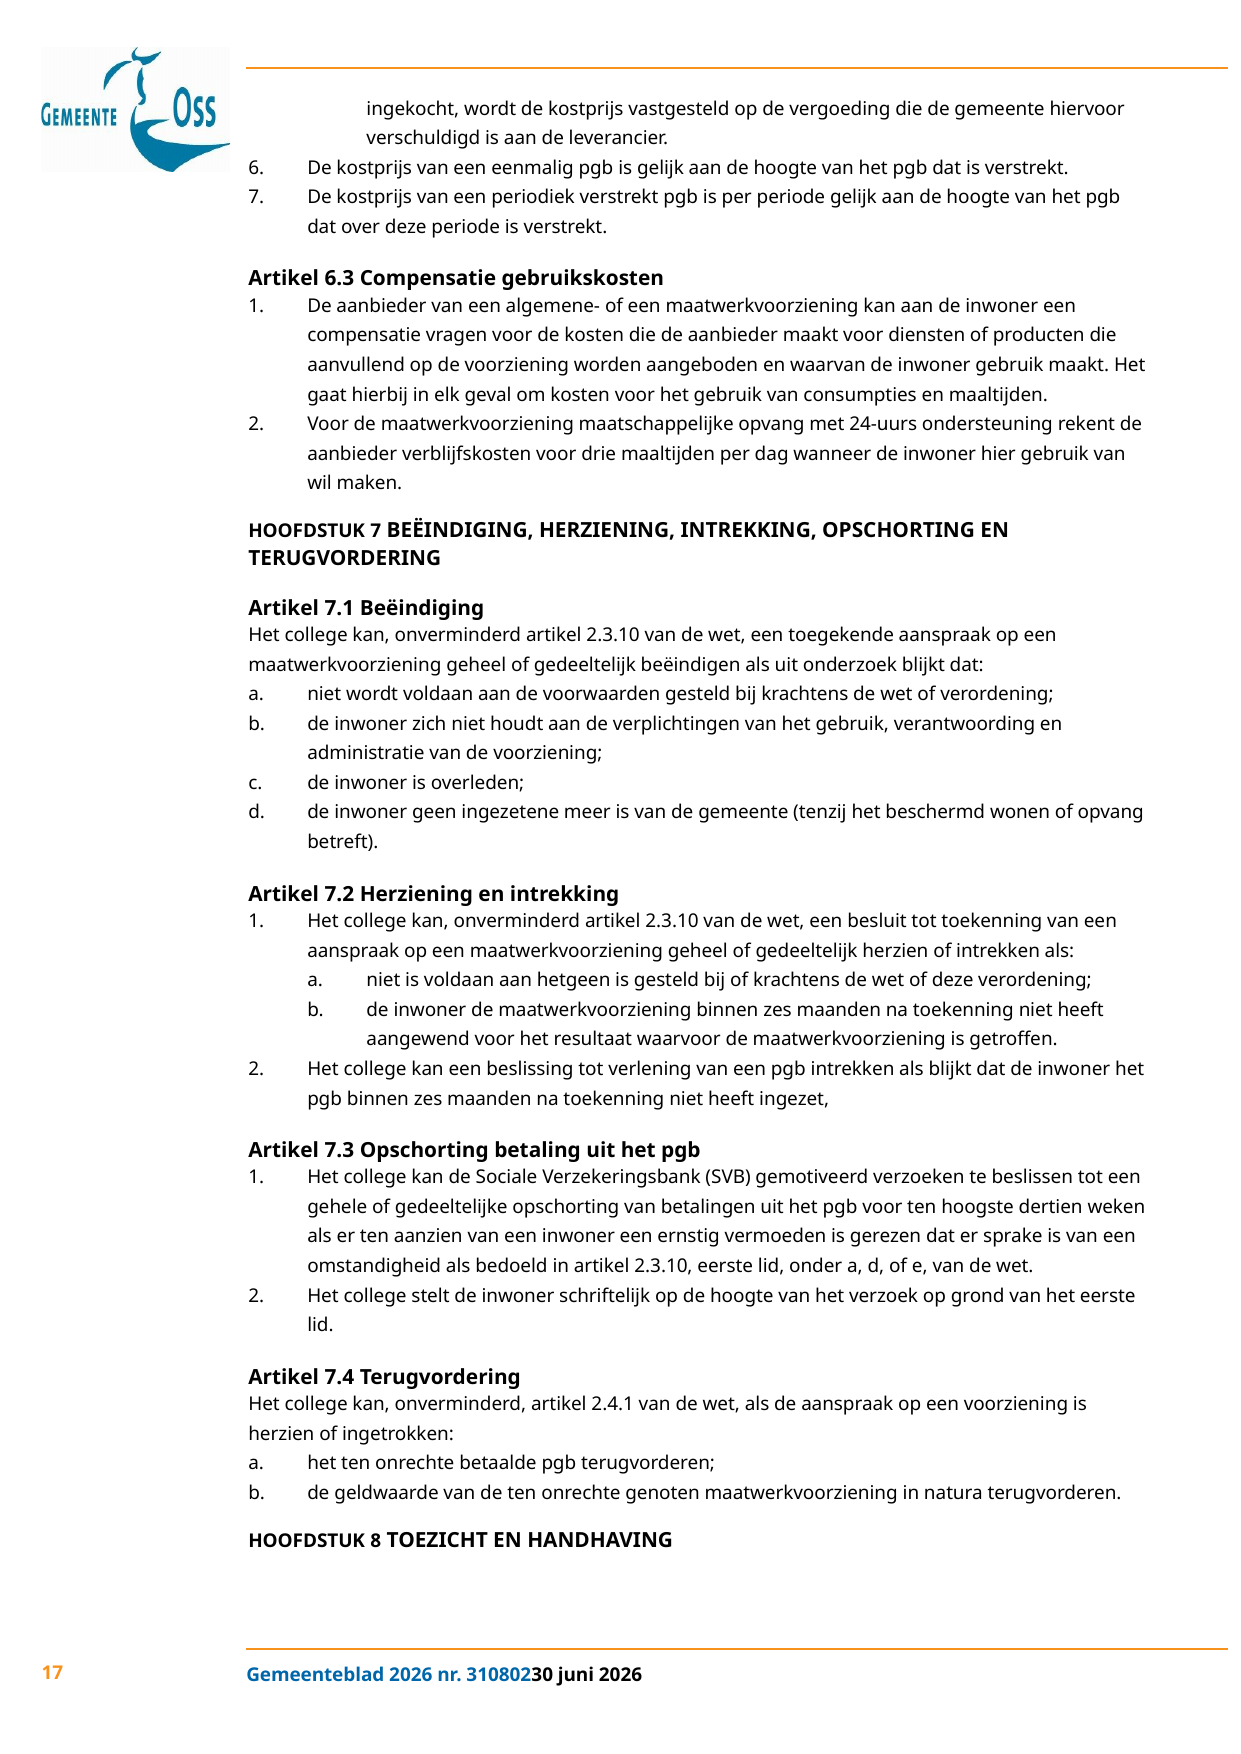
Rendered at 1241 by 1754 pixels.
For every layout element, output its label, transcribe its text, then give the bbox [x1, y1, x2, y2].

list De aanbieder van een algemene- of een maatwerkvoorziening kan aan de inwoner een compensatie vragen voor de kosten die de aanbieder maakt voor diensten of producten die aanvullend op de voorziening worden aangeboden en waarvan de inwoner gebruik maakt. Het gaat hierbij in elk geval om kosten voor het gebruik van consumpties en maaltijden. [248, 292, 1152, 406]
text Het college kan, onverminderd artikel 2.3.10 van de wet, een toegekende aanspraak op een maatwerkvoorziening geheel of gedeeltelijk beëindigen als uit onderzoek blijkt dat: [248, 621, 1152, 677]
list Voor de maatwerkvoorziening maatschappelijke opvang met 24-uurs ondersteuning rekent de aanbieder verblijfskosten voor drie maaltijden per dag wanneer de inwoner hier gebruik van wil maken. [248, 410, 1152, 495]
text Artikel 7.1 Beëindiging [248, 593, 1152, 621]
text Artikel 7.4 Terugvordering [248, 1362, 1152, 1390]
list de inwoner geen ingezetene meer is van de gemeente (tenzij het beschermd wonen of opvang betreft). [248, 799, 1152, 854]
text Het college kan, onverminderd, artikel 2.4.1 van de wet, als de aanspraak op een voorziening is herzien of ingetrokken: [248, 1390, 1152, 1446]
text Artikel 7.2 Herziening en intrekking [248, 879, 1152, 907]
list de inwoner is overleden; [248, 769, 1152, 795]
text HOOFDSTUK 7 BEËINDIGING, HERZIENING, INTREKKING, OPSCHORTING EN TERUGVORDERING [248, 515, 1152, 572]
list de inwoner zich niet houdt aan de verplichtingen van het gebruik, verantwoording en administratie van de voorziening; [248, 710, 1152, 765]
text Artikel 7.3 Opschorting betaling uit het pgb [248, 1135, 1152, 1163]
text HOOFDSTUK 8 TOEZICHT EN HANDHAVING [248, 1525, 1152, 1553]
list niet is voldaan aan hetgeen is gesteld bij of krachtens de wet of deze verordening; [307, 966, 1152, 992]
list het ten onrechte betaalde pgb terugvorderen; [248, 1449, 1152, 1475]
list Het college stelt de inwoner schriftelijk op de hoogte van het verzoek op grond van het eerste lid. [248, 1282, 1152, 1337]
list de inwoner de maatwerkvoorziening binnen zes maanden na toekenning niet heeft aangewend voor het resultaat waarvoor de maatwerkvoorziening is getroffen. [307, 996, 1152, 1051]
list de geldwaarde van de ten onrechte genoten maatwerkvoorziening in natura terugvorderen. [248, 1479, 1152, 1505]
list Het college kan, onverminderd artikel 2.3.10 van de wet, een besluit tot toekenning van een aanspraak op een maatwerkvoorziening geheel of gedeeltelijk herzien of intrekken als: [248, 907, 1152, 962]
text Artikel 6.3 Compensatie gebruikskosten [248, 263, 1152, 292]
list Het college kan een beslissing tot verlening van een pgb intrekken als blijkt dat de inwoner het pgb binnen zes maanden na toekenning niet heeft ingezet, [248, 1055, 1152, 1110]
list Het college kan de Sociale Verzekeringsbank (SVB) gemotiveerd verzoeken te beslissen tot een gehele of gedeeltelijke opschorting van betalingen uit het pgb voor ten hoogste dertien weken als er ten aanzien van een inwoner een ernstig vermoeden is gerezen dat er sprake is van een omstandigheid als bedoeld in artikel 2.3.10, eerste lid, onder a, d, of e, van de wet. [248, 1163, 1152, 1278]
list De kostprijs van een periodiek verstrekt pgb is per periode gelijk aan de hoogte van het pgb dat over deze periode is verstrekt. [248, 183, 1152, 239]
list niet wordt voldaan aan de voorwaarden gesteld bij krachtens de wet of verordening; [248, 680, 1152, 706]
list De kostprijs van een eenmalig pgb is gelijk aan de hoogte van het pgb dat is verstrekt. [248, 154, 1152, 180]
picture [41, 47, 231, 172]
list ingekocht, wordt de kostprijs vastgesteld op de vergoeding die de gemeente hiervoor verschuldigd is aan de leverancier. [307, 95, 1152, 150]
